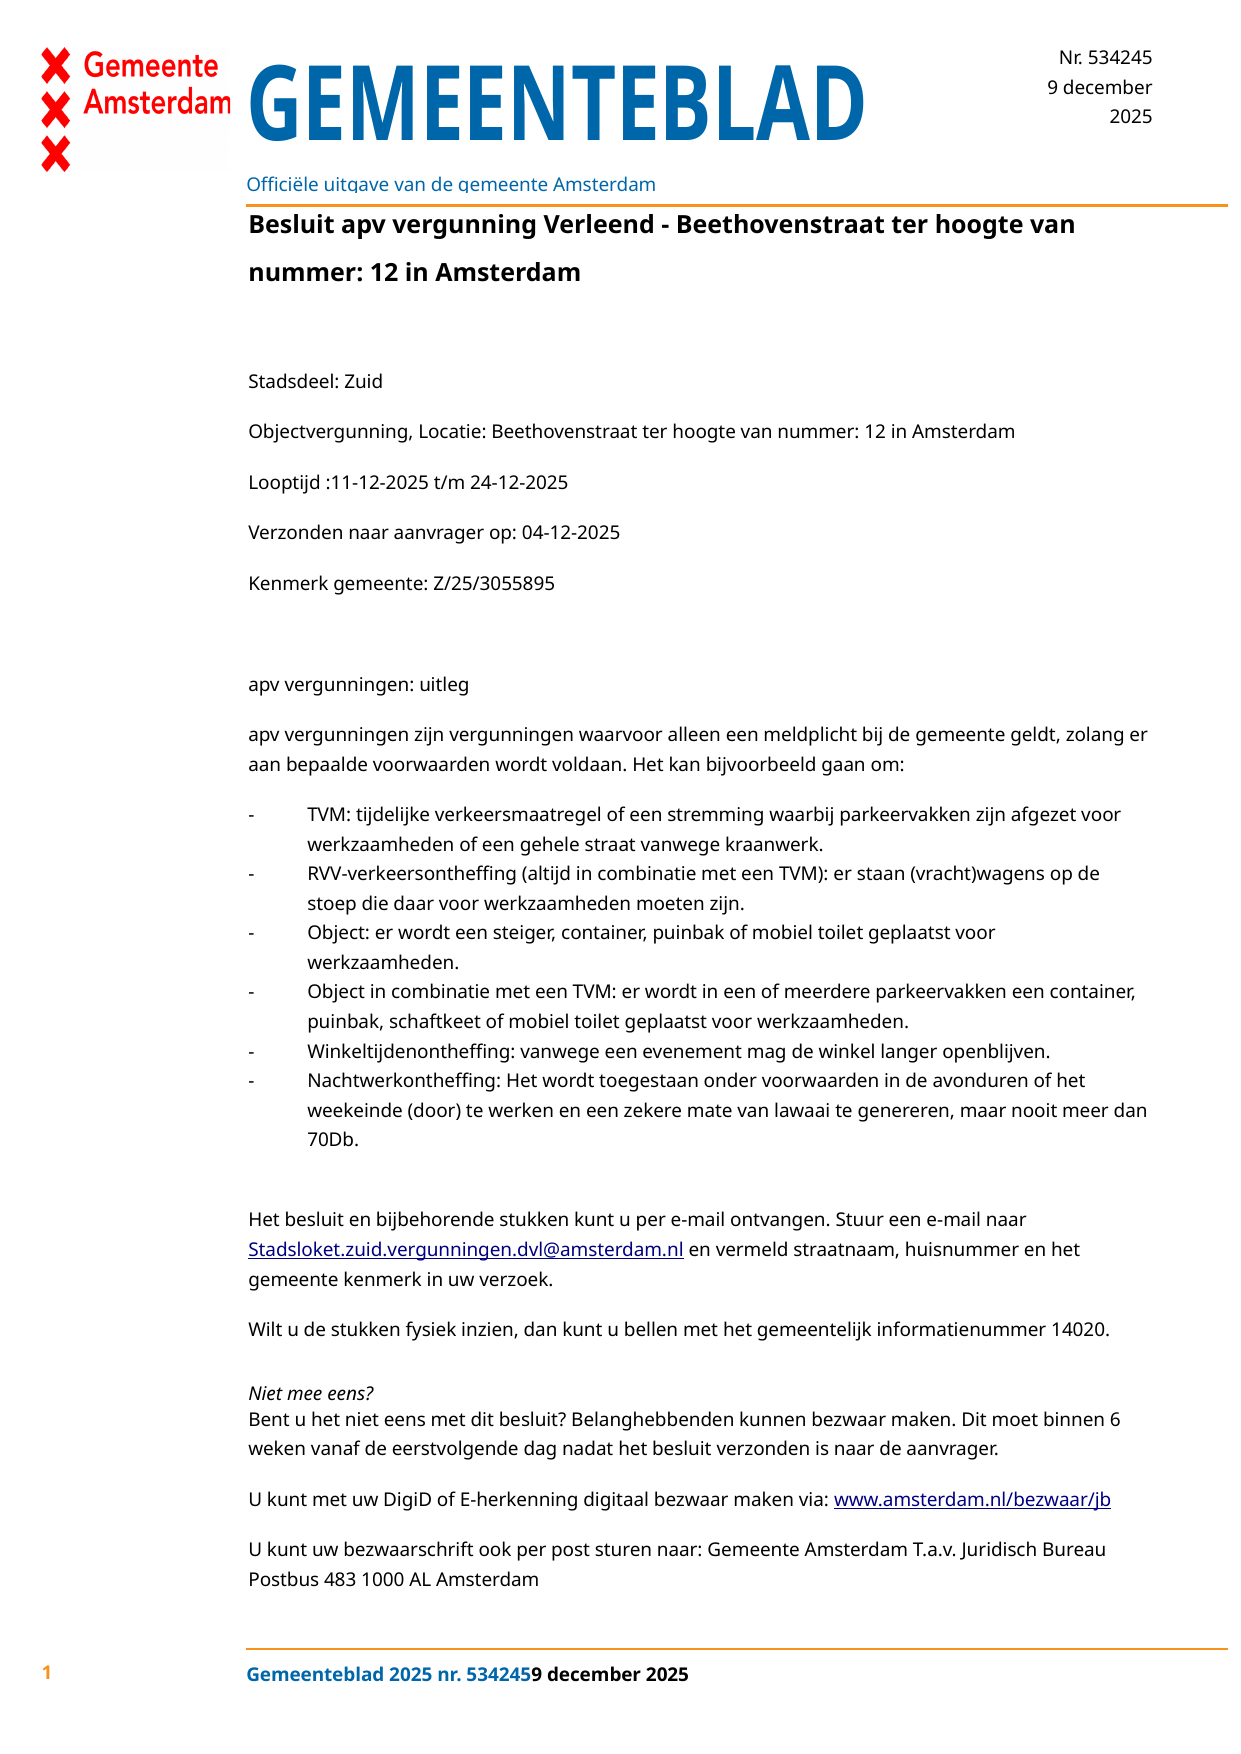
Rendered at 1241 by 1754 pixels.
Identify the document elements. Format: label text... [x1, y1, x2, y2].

text apv vergunningen zijn vergunningen waarvoor alleen een meldplicht bij de gemeente geldt, zolang er aan bepaalde voorwaarden wordt voldaan. Het kan bijvoorbeeld gaan om: [248, 721, 1152, 777]
list TVM: tijdelijke verkeersmaatregel of een stremming waarbij parkeervakken zijn afgezet voor werkzaamheden of een gehele straat vanwege kraanwerk. [248, 801, 1152, 857]
text U kunt met uw DigiD of E-herkenning digitaal bezwaar maken via: www.amsterdam.nl/bezwaar/jb [248, 1486, 1152, 1512]
text Bent u het niet eens met dit besluit? Belanghebbenden kunnen bezwaar maken. Dit moet binnen 6 weken vanaf de eerstvolgende dag nadat het besluit verzonden is naar de aanvrager. [248, 1406, 1152, 1461]
list Object in combinatie met een TVM: er wordt in een of meerdere parkeervakken een container, puinbak, schaftkeet of mobiel toilet geplaatst voor werkzaamheden. [248, 979, 1152, 1034]
text Verzonden naar aanvrager op: 04-12-2025 [248, 519, 1152, 545]
text Objectvergunning, Locatie: Beethovenstraat ter hoogte van nummer: 12 in Amsterdam [248, 419, 1152, 444]
text U kunt uw bezwaarschrift ook per post sturen naar: Gemeente Amsterdam T.a.v. Juridisch Bureau Postbus 483 1000 AL Amsterdam [248, 1536, 1152, 1592]
text Stadsdeel: Zuid [248, 368, 1152, 394]
list Object: er wordt een steiger, container, puinbak of mobiel toilet geplaatst voor werkzaamheden. [248, 919, 1152, 975]
text Kenmerk gemeente: Z/25/3055895 [248, 570, 1152, 596]
text apv vergunningen: uitleg [248, 671, 1152, 697]
list Winkeltijdenontheffing: vanwege een evenement mag de winkel langer openblijven. [248, 1038, 1152, 1064]
text Niet mee eens? [248, 1380, 1152, 1406]
text Looptijd :11-12-2025 t/m 24-12-2025 [248, 469, 1152, 495]
text Besluit apv vergunning Verleend - Beethovenstraat ter hoogte van nummer: 12 in Amsterdam [248, 207, 1152, 288]
picture [41, 47, 231, 172]
list Nachtwerkontheffing: Het wordt toegestaan onder voorwaarden in de avonduren of het weekeinde (door) te werken en een zekere mate van lawaai te genereren, maar nooit meer dan 70Db. [248, 1067, 1152, 1152]
text Wilt u de stukken fysiek inzien, dan kunt u bellen met het gemeentelijk informatienummer 14020. [248, 1316, 1152, 1342]
list RVV-verkeersontheffing (altijd in combinatie met een TVM): er staan (vracht)wagens op de stoep die daar voor werkzaamheden moeten zijn. [248, 860, 1152, 916]
text Het besluit en bijbehorende stukken kunt u per e-mail ontvangen. Stuur een e-mail naar Stadsloket.zuid.vergunningen.dvl@amsterdam.nl en vermeld straatnaam, huisnummer en het gemeente kenmerk in uw verzoek. [248, 1207, 1152, 1292]
